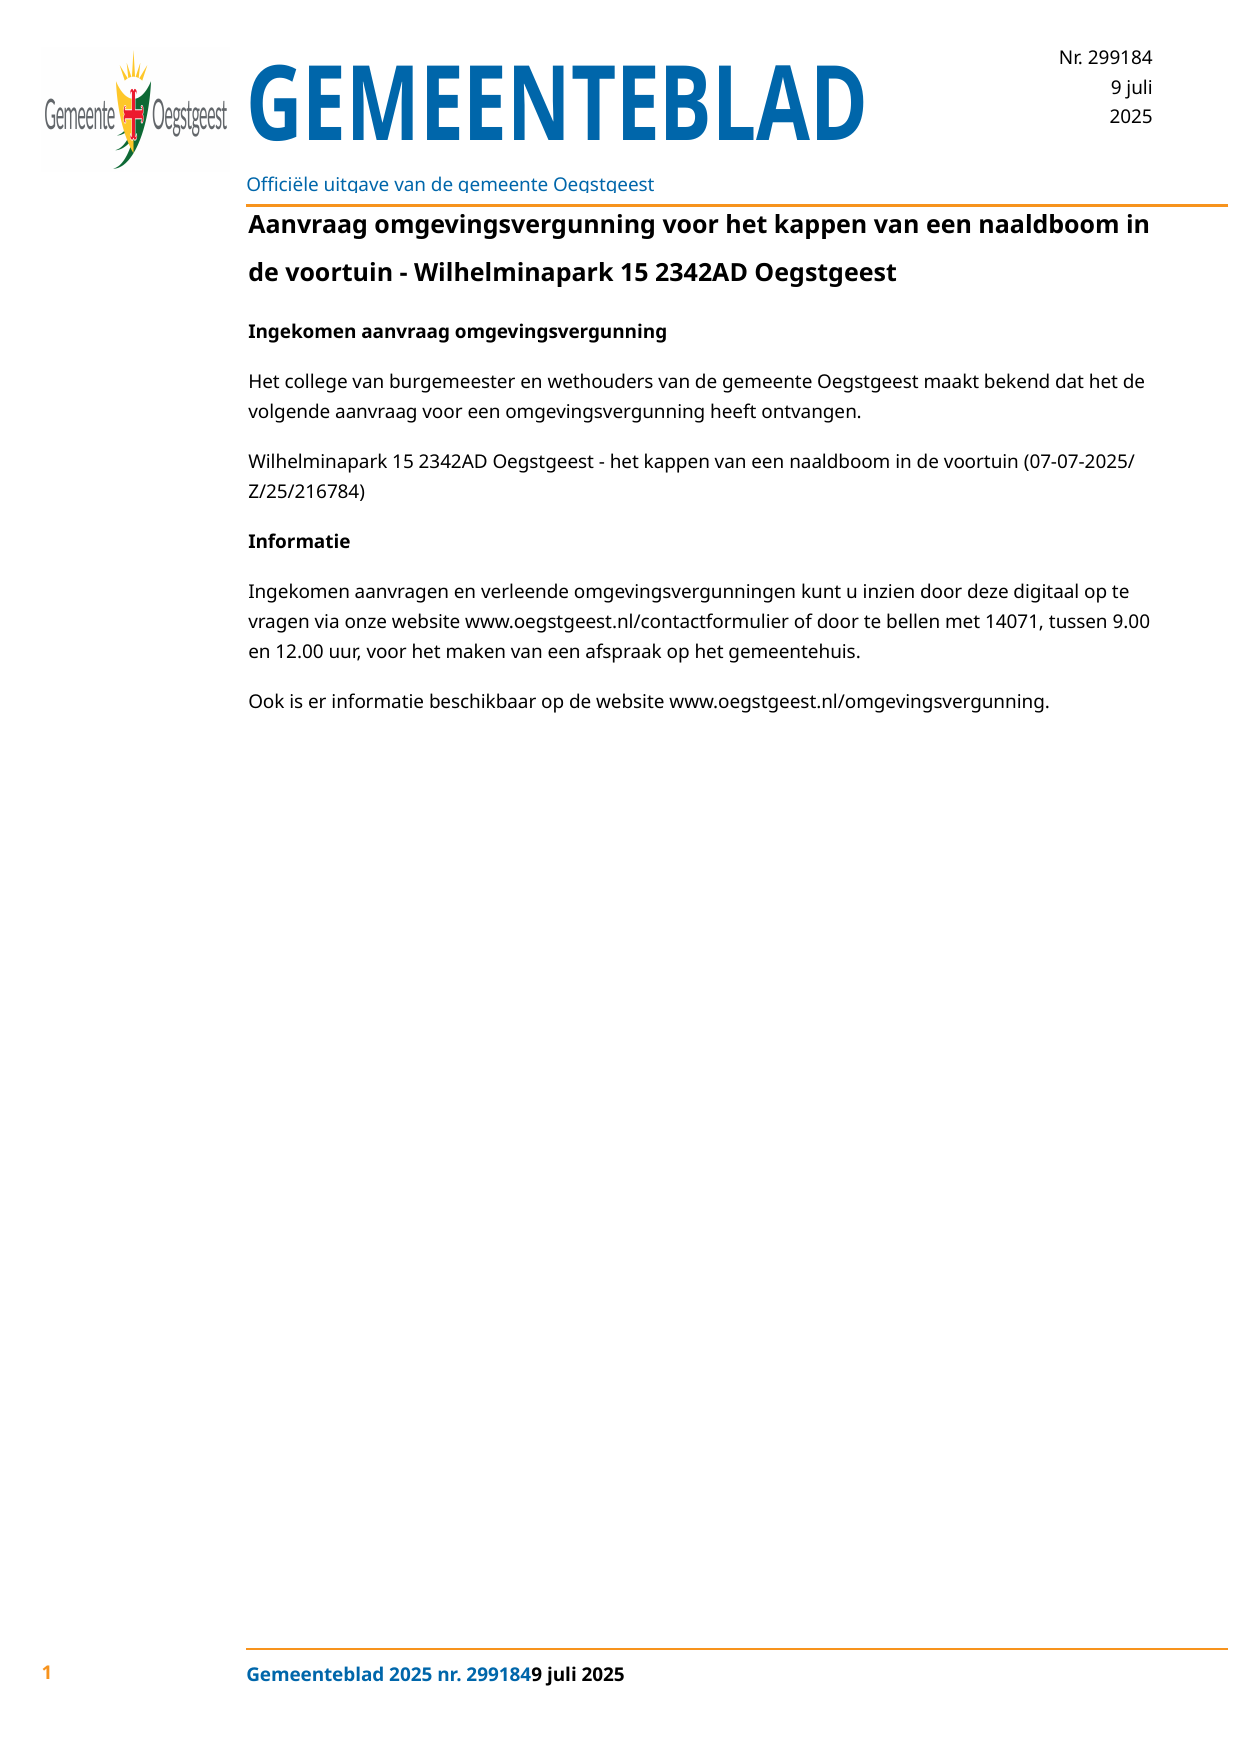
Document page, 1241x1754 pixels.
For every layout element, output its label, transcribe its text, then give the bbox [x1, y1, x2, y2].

text Informatie [248, 528, 1152, 554]
text Ingekomen aanvraag omgevingsvergunning [248, 318, 1152, 344]
text Het college van burgemeester en wethouders van de gemeente Oegstgeest maakt bekend dat het de volgende aanvraag voor een omgevingsvergunning heeft ontvangen. [248, 368, 1152, 424]
text Aanvraag omgevingsvergunning voor het kappen van een naaldboom in de voortuin - Wilhelminapark 15 2342AD Oegstgeest [248, 207, 1152, 288]
text Ook is er informatie beschikbaar op de website www.oegstgeest.nl/omgevingsvergunning. [248, 688, 1152, 714]
text Wilhelminapark 15 2342AD Oegstgeest - het kappen van een naaldboom in de voortuin (07-07-2025/ Z/25/216784) [248, 448, 1152, 504]
text Ingekomen aanvragen en verleende omgevingsvergunningen kunt u inzien door deze digitaal op te vragen via onze website www.oegstgeest.nl/contactformulier of door te bellen met 14071, tussen 9.00 en 12.00 uur, voor het maken van een afspraak op het gemeentehuis. [248, 579, 1152, 664]
picture [41, 47, 231, 172]
